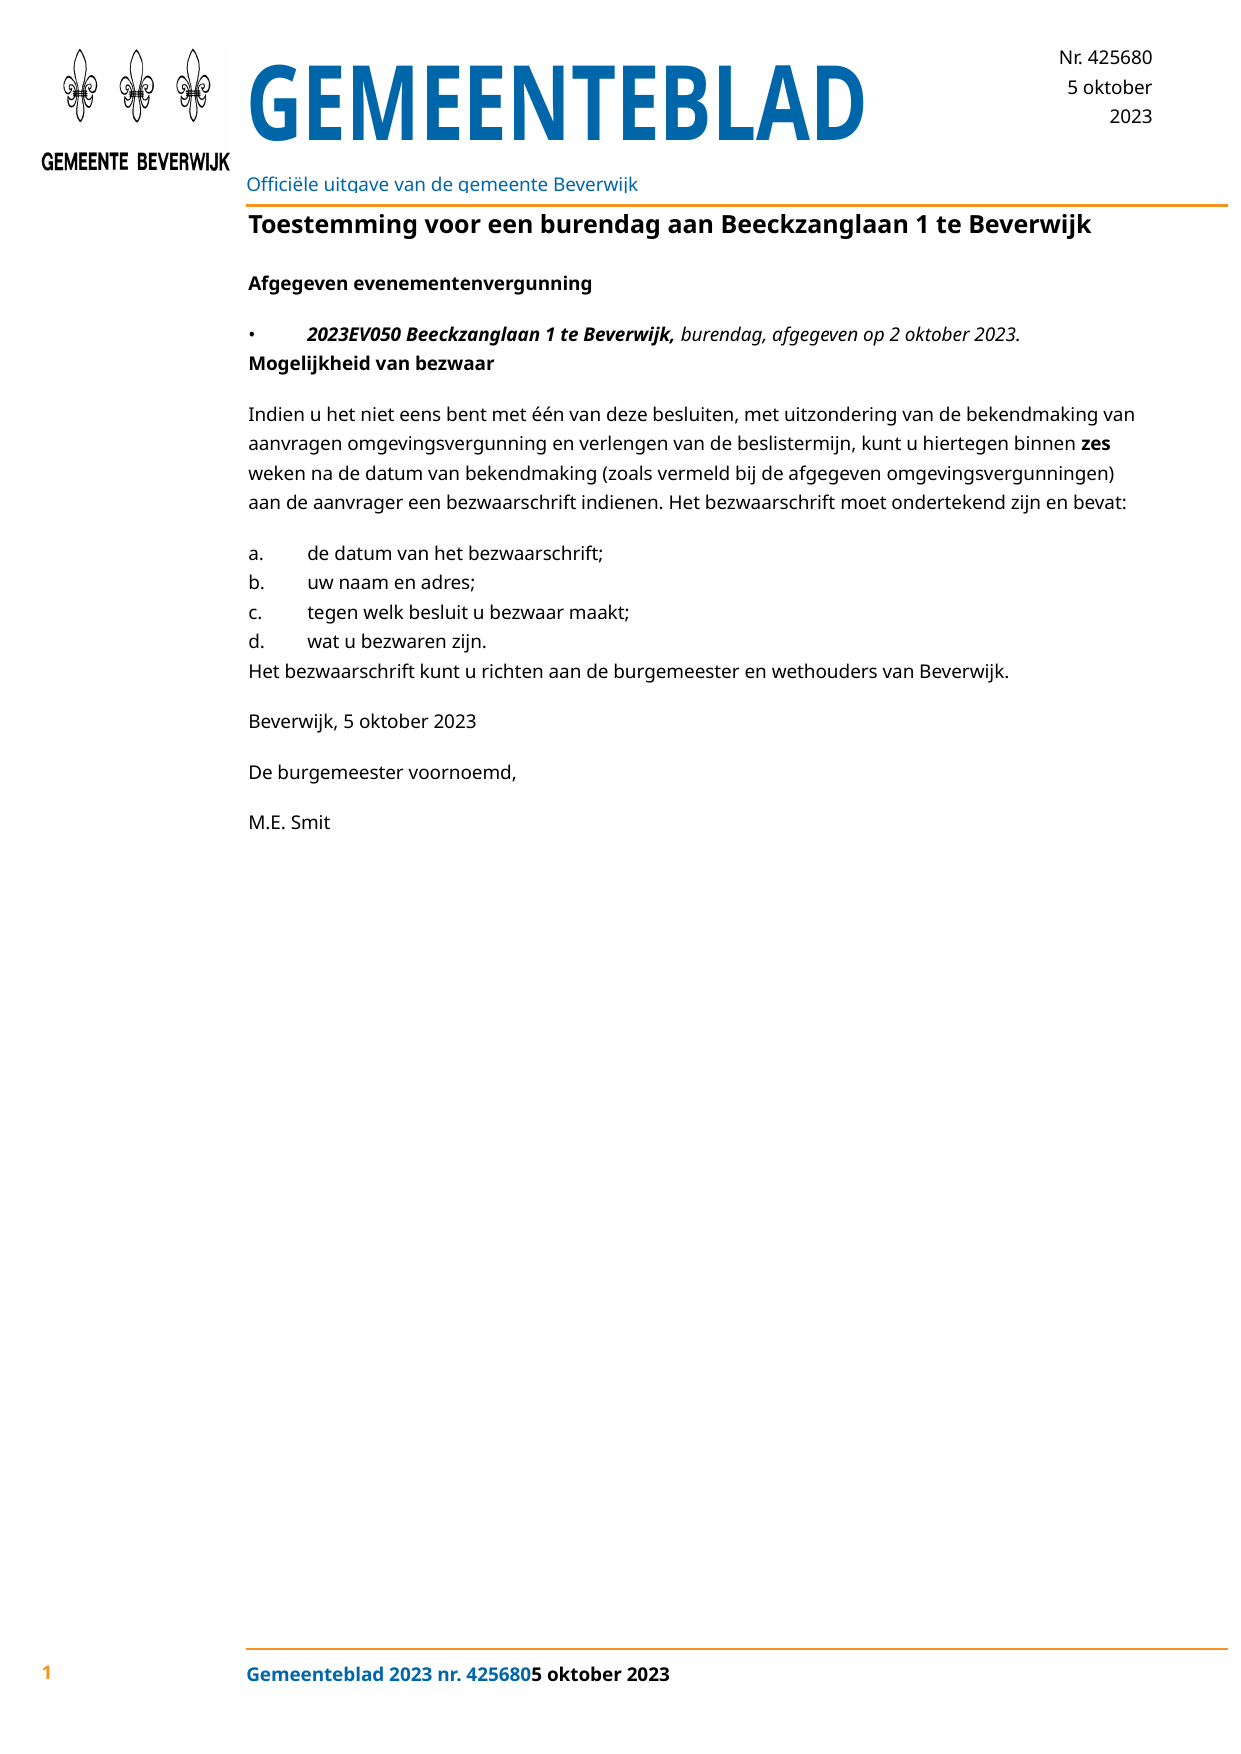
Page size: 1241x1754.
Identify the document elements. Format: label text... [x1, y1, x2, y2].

list tegen welk besluit u bezwaar maakt; [248, 599, 1152, 625]
text De burgemeester voornoemd, [248, 759, 1152, 785]
text Het bezwaarschrift kunt u richten aan de burgemeester en wethouders van Beverwijk. [248, 658, 1152, 684]
picture [41, 47, 231, 172]
text Mogelijkheid van bezwaar [248, 350, 1152, 376]
text Toestemming voor een burendag aan Beeckzanglaan 1 te Beverwijk [248, 207, 1152, 241]
text Indien u het niet eens bent met één van deze besluiten, met uitzondering van de bekendmaking van aanvragen omgevingsvergunning en verlengen van de beslistermijn, kunt u hiertegen binnen zes weken na de datum van bekendmaking (zoals vermeld bij de afgegeven omgevingsvergunningen) aan de aanvrager een bezwaarschrift indienen. Het bezwaarschrift moet ondertekend zijn en bevat: [248, 401, 1152, 515]
list wat u bezwaren zijn. [248, 629, 1152, 654]
text Beverwijk, 5 oktober 2023 [248, 709, 1152, 734]
text Afgegeven evenementenvergunning [248, 270, 1152, 296]
list de datum van het bezwaarschrift; [248, 540, 1152, 566]
list 2023EV050 Beeckzanglaan 1 te Beverwijk, burendag, afgegeven op 2 oktober 2023. [248, 321, 1152, 346]
list uw naam en adres; [248, 569, 1152, 595]
text M.E. Smit [248, 809, 1152, 835]
